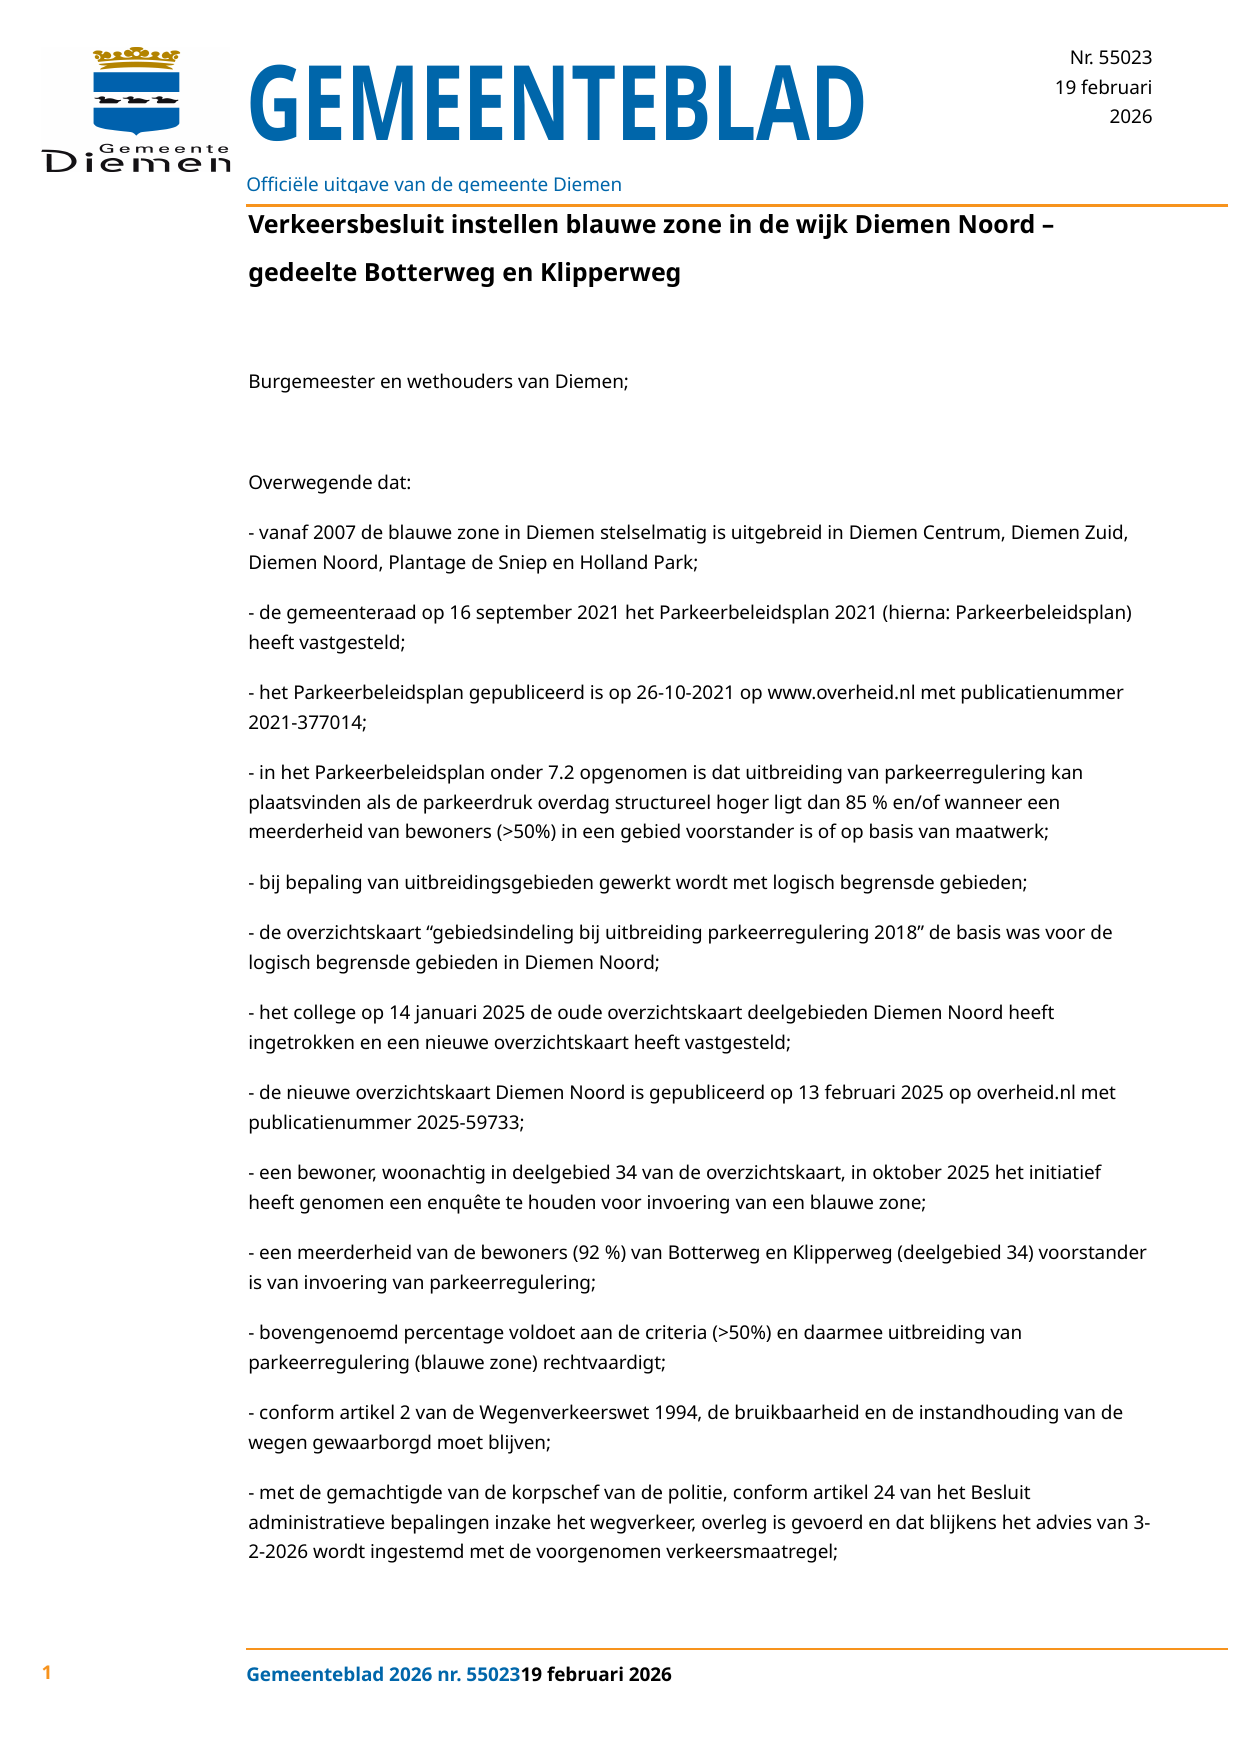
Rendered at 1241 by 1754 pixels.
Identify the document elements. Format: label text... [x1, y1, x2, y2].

text - het Parkeerbeleidsplan gepubliceerd is op 26-10-2021 op www.overheid.nl met publicatienummer 2021-377014; [248, 679, 1152, 735]
text - het college op 14 januari 2025 de oude overzichtskaart deelgebieden Diemen Noord heeft ingetrokken en een nieuwe overzichtskaart heeft vastgesteld; [248, 999, 1152, 1055]
text - met de gemachtigde van de korpschef van de politie, conform artikel 24 van het Besluit administratieve bepalingen inzake het wegverkeer, overleg is gevoerd en dat blijkens het advies van 3-2-2026 wordt ingestemd met de voorgenomen verkeersmaatregel; [248, 1479, 1152, 1564]
text - vanaf 2007 de blauwe zone in Diemen stelselmatig is uitgebreid in Diemen Centrum, Diemen Zuid, Diemen Noord, Plantage de Sniep en Holland Park; [248, 519, 1152, 575]
text Burgemeester en wethouders van Diemen; [248, 368, 1152, 394]
text - in het Parkeerbeleidsplan onder 7.2 opgenomen is dat uitbreiding van parkeerregulering kan plaatsvinden als de parkeerdruk overdag structureel hoger ligt dan 85 % en/of wanneer een meerderheid van bewoners (>50%) in een gebied voorstander is of op basis van maatwerk; [248, 759, 1152, 844]
picture [41, 47, 231, 172]
text - de gemeenteraad op 16 september 2021 het Parkeerbeleidsplan 2021 (hierna: Parkeerbeleidsplan) heeft vastgesteld; [248, 599, 1152, 655]
text - bovengenoemd percentage voldoet aan de criteria (>50%) en daarmee uitbreiding van parkeerregulering (blauwe zone) rechtvaardigt; [248, 1319, 1152, 1375]
text - conform artikel 2 van de Wegenverkeerswet 1994, de bruikbaarheid en de instandhouding van de wegen gewaarborgd moet blijven; [248, 1399, 1152, 1455]
text Verkeersbesluit instellen blauwe zone in de wijk Diemen Noord – gedeelte Botterweg en Klipperweg [248, 207, 1152, 288]
text Overwegende dat: [248, 469, 1152, 495]
text - een bewoner, woonachtig in deelgebied 34 van de overzichtskaart, in oktober 2025 het initiatief heeft genomen een enquête te houden voor invoering van een blauwe zone; [248, 1159, 1152, 1215]
text - een meerderheid van de bewoners (92 %) van Botterweg en Klipperweg (deelgebied 34) voorstander is van invoering van parkeerregulering; [248, 1239, 1152, 1295]
text - de overzichtskaart “gebiedsindeling bij uitbreiding parkeerregulering 2018” de basis was voor de logisch begrensde gebieden in Diemen Noord; [248, 919, 1152, 975]
text - de nieuwe overzichtskaart Diemen Noord is gepubliceerd op 13 februari 2025 op overheid.nl met publicatienummer 2025-59733; [248, 1079, 1152, 1135]
text - bij bepaling van uitbreidingsgebieden gewerkt wordt met logisch begrensde gebieden; [248, 869, 1152, 895]
